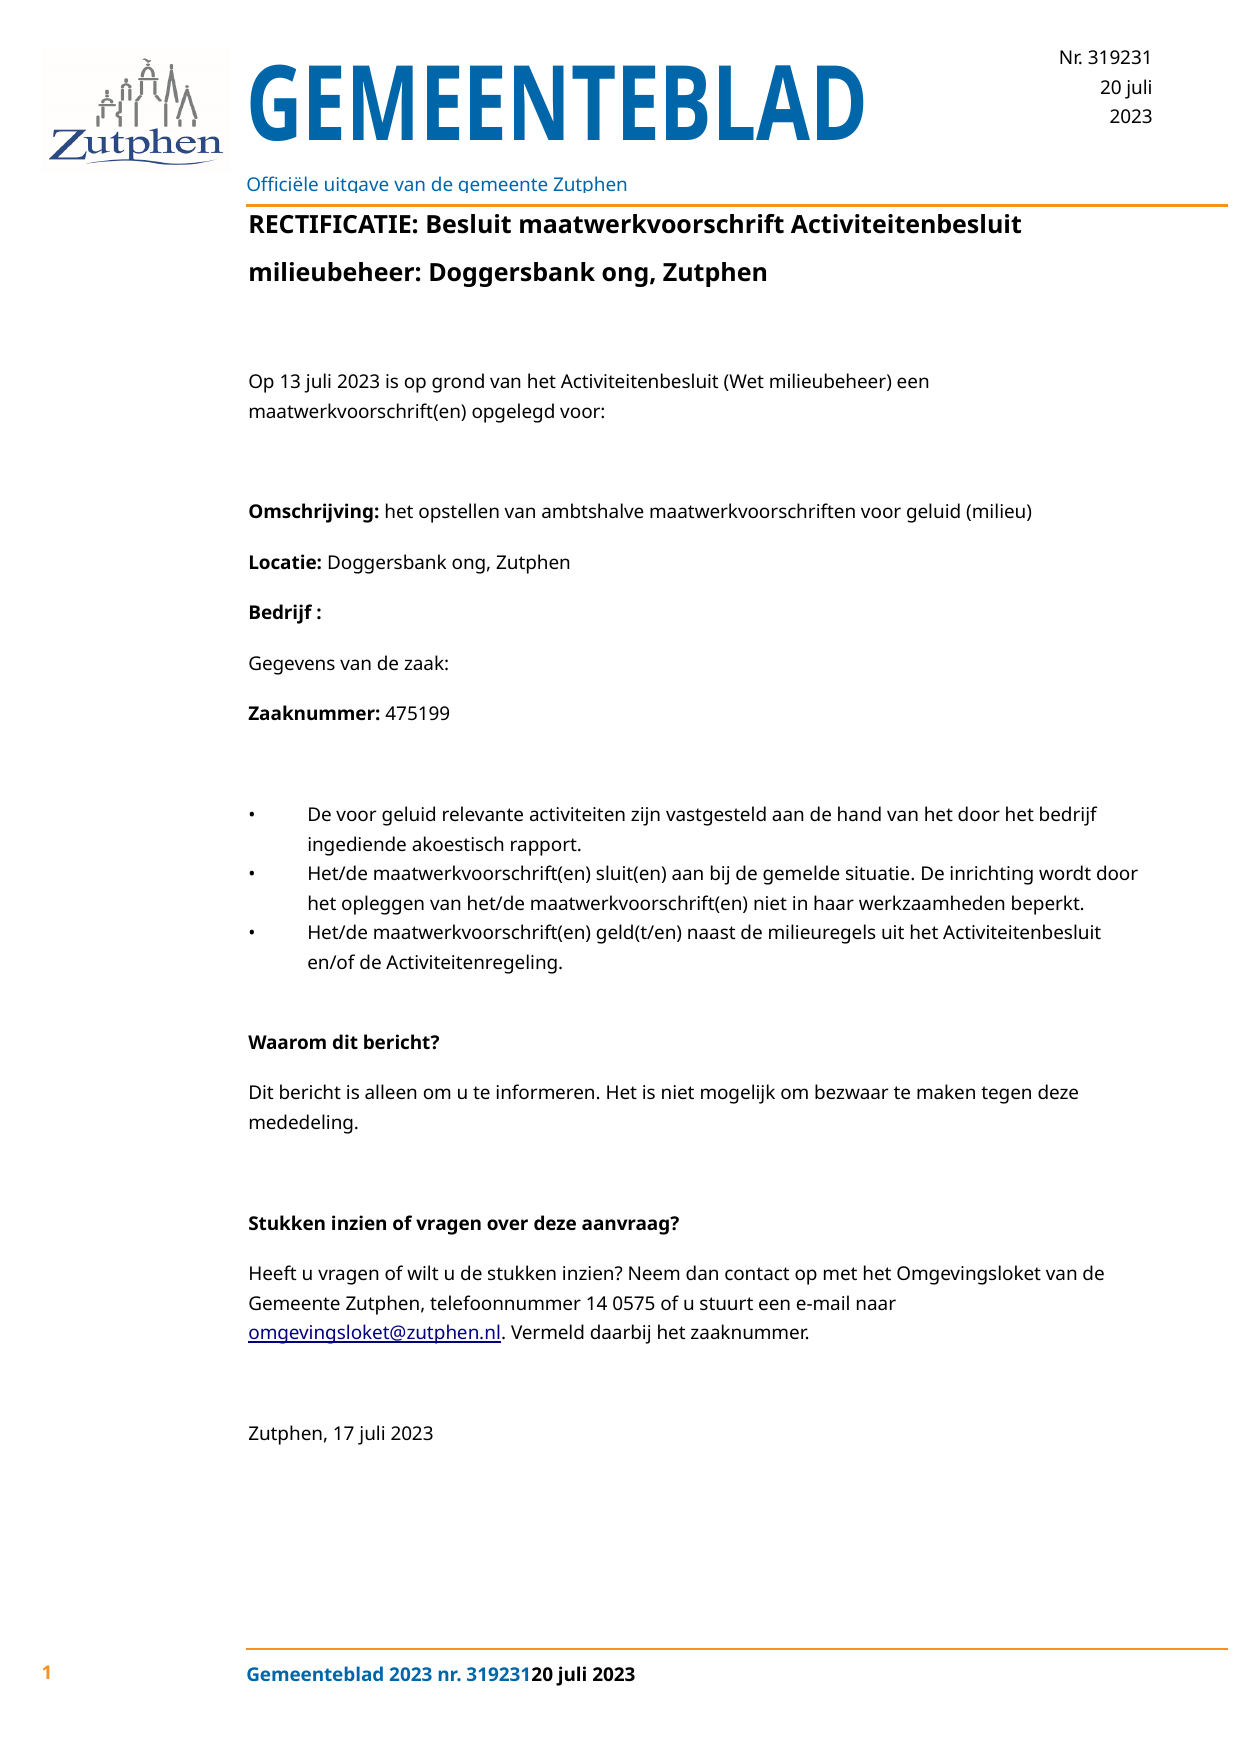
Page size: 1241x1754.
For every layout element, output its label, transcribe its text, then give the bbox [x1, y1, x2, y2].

text Heeft u vragen of wilt u de stukken inzien? Neem dan contact op met het Omgevingsloket van de Gemeente Zutphen, telefoonnummer 14 0575 of u stuurt een e-mail naar omgevingsloket@zutphen.nl. Vermeld daarbij het zaaknummer. [248, 1260, 1152, 1345]
picture [41, 47, 231, 172]
text Locatie: Doggersbank ong, Zutphen [248, 549, 1152, 575]
text Omschrijving: het opstellen van ambtshalve maatwerkvoorschriften voor geluid (milieu) [248, 499, 1152, 524]
text Zutphen, 17 juli 2023 [248, 1420, 1152, 1446]
text Zaaknummer: 475199 [248, 700, 1152, 726]
text Bedrijf : [248, 599, 1152, 625]
text Dit bericht is alleen om u te informeren. Het is niet mogelijk om bezwaar te maken tegen deze mededeling. [248, 1079, 1152, 1135]
text Waarom dit bericht? [248, 1029, 1152, 1055]
text Gegevens van de zaak: [248, 650, 1152, 676]
text RECTIFICATIE: Besluit maatwerkvoorschrift Activiteitenbesluit milieubeheer: Doggersbank ong, Zutphen [248, 207, 1152, 288]
list Het/de maatwerkvoorschrift(en) geld(t/en) naast de milieuregels uit het Activiteitenbesluit en/of de Activiteitenregeling. [248, 919, 1152, 975]
text Stukken inzien of vragen over deze aanvraag? [248, 1210, 1152, 1236]
list Het/de maatwerkvoorschrift(en) sluit(en) aan bij de gemelde situatie. De inrichting wordt door het opleggen van het/de maatwerkvoorschrift(en) niet in haar werkzaamheden beperkt. [248, 860, 1152, 916]
text Op 13 juli 2023 is op grond van het Activiteitenbesluit (Wet milieubeheer) een maatwerkvoorschrift(en) opgelegd voor: [248, 368, 1152, 424]
list De voor geluid relevante activiteiten zijn vastgesteld aan de hand van het door het bedrijf ingediende akoestisch rapport. [248, 801, 1152, 857]
